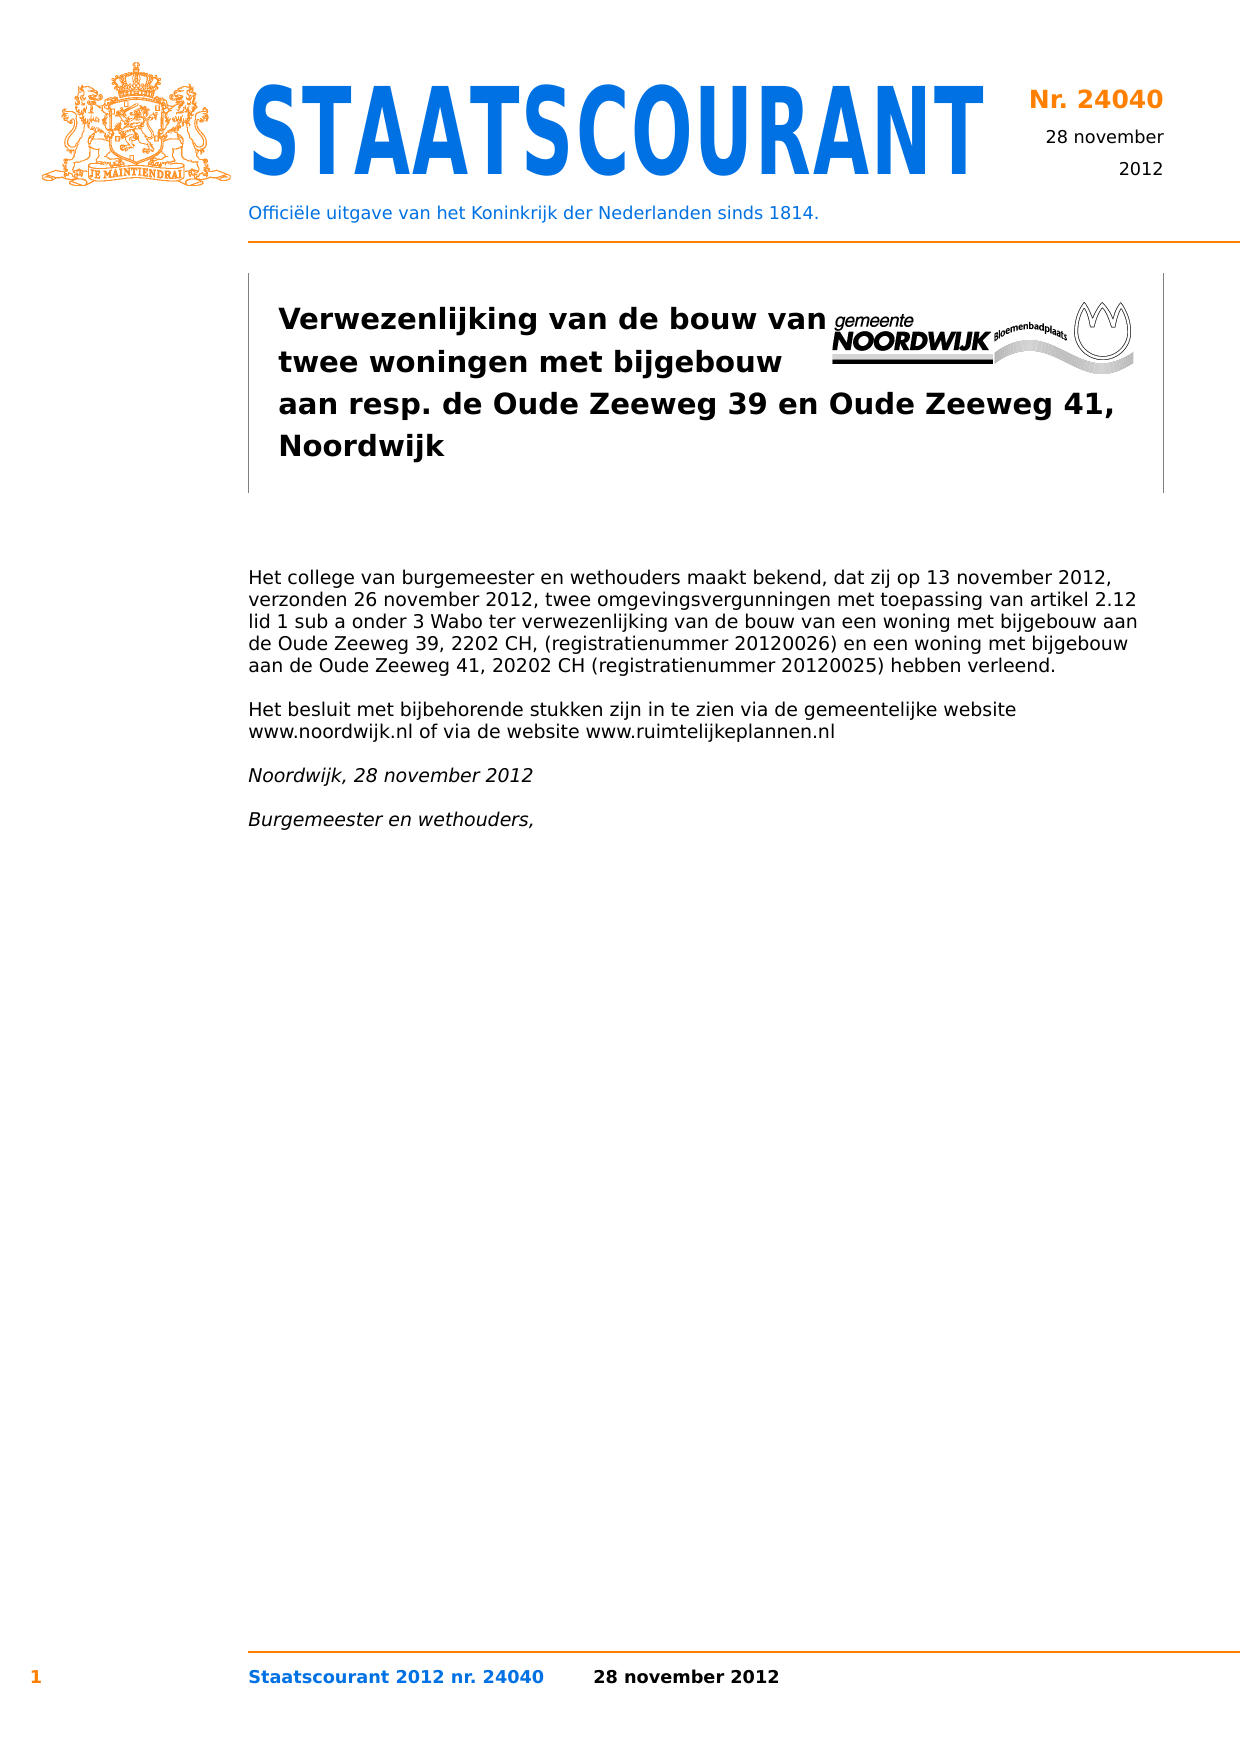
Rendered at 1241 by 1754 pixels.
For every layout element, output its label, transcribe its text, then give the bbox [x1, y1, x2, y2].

table_cell Officiële uitgave van het Koninkrijk der Nederlanden sinds 1814. [248, 203, 1240, 241]
picture [832, 302, 1134, 374]
table_cell 2012 [998, 153, 1240, 203]
text Burgemeester en wethouders, [248, 808, 1163, 831]
table_header [25, 62, 248, 241]
text Het besluit met bijbehorende stukken zijn in te zien via de gemeentelijke website www.noordwijk.nl of via de website www.ruimtelijkeplannen.nl [248, 699, 1163, 743]
subtitle Verwezenlijking van de bouw van twee woningen met bijgebouw aan resp. de Oude Zeeweg 39 en Oude Zeeweg 41, Noordwijk [249, 273, 1163, 493]
table_header STAATSCOURANT [248, 62, 998, 203]
text Het college van burgemeester en wethouders maakt bekend, dat zij op 13 november 2012, verzonden 26 november 2012, twee omgevingsvergunningen met toepassing van artikel 2.12 lid 1 sub a onder 3 Wabo ter verwezenlijking van de bouw van een woning met bijgebouw aan de Oude Zeeweg 39, 2202 CH, (registratienummer 20120026) en een woning met bijgebouw aan de Oude Zeeweg 41, 20202 CH (registratienummer 20120025) hebben verleend. [248, 567, 1163, 677]
table_header Nr. 24040 [998, 62, 1240, 121]
table_cell 28 november [998, 121, 1240, 153]
picture [41, 62, 231, 186]
text Noordwijk, 28 november 2012 [248, 765, 1163, 787]
